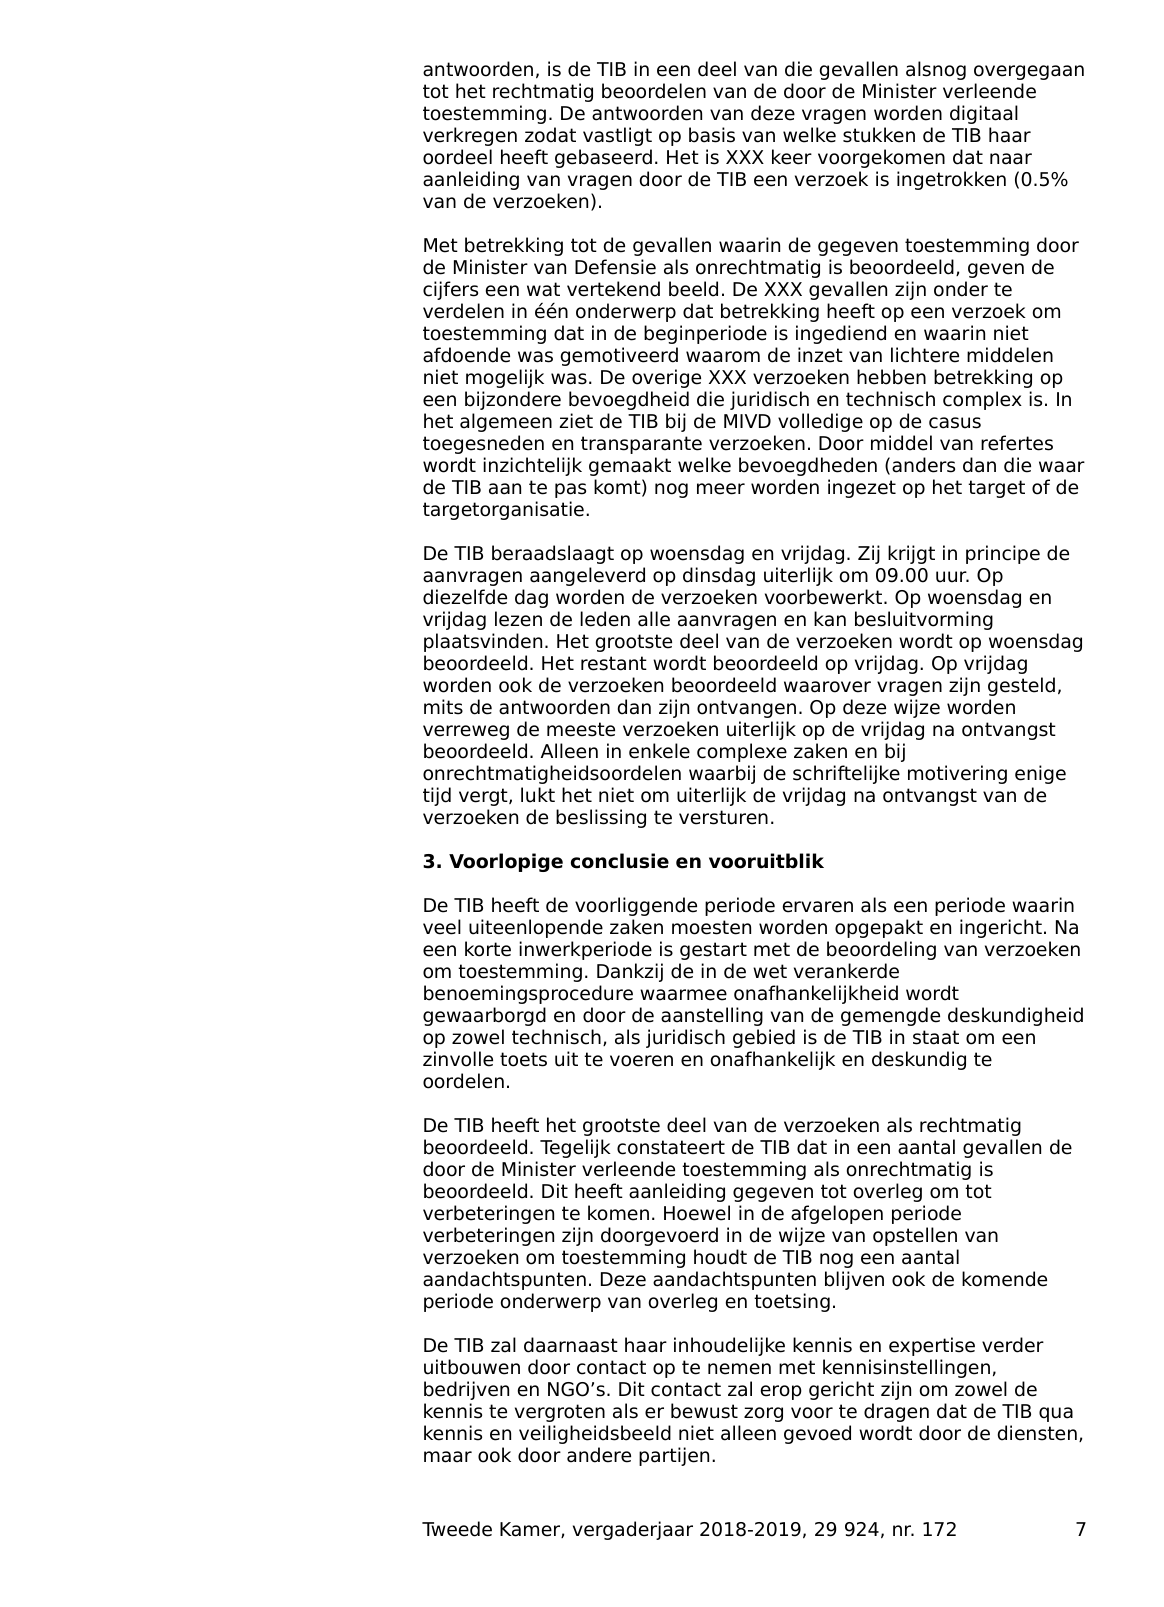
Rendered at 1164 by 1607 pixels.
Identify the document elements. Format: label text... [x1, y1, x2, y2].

text Met betrekking tot de gevallen waarin de gegeven toestemming door de Minister van Defensie als onrechtmatig is beoordeeld, geven de cijfers een wat vertekend beeld. De XXX gevallen zijn onder te verdelen in één onderwerp dat betrekking heeft op een verzoek om toestemming dat in de beginperiode is ingediend en waarin niet afdoende was gemotiveerd waarom de inzet van lichtere middelen niet mogelijk was. De overige XXX verzoeken hebben betrekking op een bijzondere bevoegdheid die juridisch en technisch complex is. In het algemeen ziet de TIB bij de MIVD volledige op de casus toegesneden en transparante verzoeken. Door middel van refertes wordt inzichtelijk gemaakt welke bevoegdheden (anders dan die waar de TIB aan te pas komt) nog meer worden ingezet op het target of de targetorganisatie. [422, 235, 1087, 521]
text antwoorden, is de TIB in een deel van die gevallen alsnog overgegaan tot het rechtmatig beoordelen van de door de Minister verleende toestemming. De antwoorden van deze vragen worden digitaal verkregen zodat vastligt op basis van welke stukken de TIB haar oordeel heeft gebaseerd. Het is XXX keer voorgekomen dat naar aanleiding van vragen door de TIB een verzoek is ingetrokken (0.5% van de verzoeken). [422, 59, 1087, 213]
text De TIB heeft de voorliggende periode ervaren als een periode waarin veel uiteenlopende zaken moesten worden opgepakt en ingericht. Na een korte inwerkperiode is gestart met de beoordeling van verzoeken om toestemming. Dankzij de in de wet verankerde benoemingsprocedure waarmee onafhankelijkheid wordt gewaarborgd en door de aanstelling van de gemengde deskundigheid op zowel technisch, als juridisch gebied is de TIB in staat om een zinvolle toets uit te voeren en onafhankelijk en deskundig te oordelen. [422, 895, 1087, 1093]
text De TIB zal daarnaast haar inhoudelijke kennis en expertise verder uitbouwen door contact op te nemen met kennisinstellingen, bedrijven en NGO’s. Dit contact zal erop gericht zijn om zowel de kennis te vergroten als er bewust zorg voor te dragen dat de TIB qua kennis en veiligheidsbeeld niet alleen gevoed wordt door de diensten, maar ook door andere partijen. [422, 1335, 1087, 1467]
subtitle 3. Voorlopige conclusie en vooruitblik [422, 851, 1087, 873]
text De TIB heeft het grootste deel van de verzoeken als rechtmatig beoordeeld. Tegelijk constateert de TIB dat in een aantal gevallen de door de Minister verleende toestemming als onrechtmatig is beoordeeld. Dit heeft aanleiding gegeven tot overleg om tot verbeteringen te komen. Hoewel in de afgelopen periode verbeteringen zijn doorgevoerd in de wijze van opstellen van verzoeken om toestemming houdt de TIB nog een aantal aandachtspunten. Deze aandachtspunten blijven ook de komende periode onderwerp van overleg en toetsing. [422, 1115, 1087, 1313]
text De TIB beraadslaagt op woensdag en vrijdag. Zij krijgt in principe de aanvragen aangeleverd op dinsdag uiterlijk om 09.00 uur. Op diezelfde dag worden de verzoeken voorbewerkt. Op woensdag en vrijdag lezen de leden alle aanvragen en kan besluitvorming plaatsvinden. Het grootste deel van de verzoeken wordt op woensdag beoordeeld. Het restant wordt beoordeeld op vrijdag. Op vrijdag worden ook de verzoeken beoordeeld waarover vragen zijn gesteld, mits de antwoorden dan zijn ontvangen. Op deze wijze worden verreweg de meeste verzoeken uiterlijk op de vrijdag na ontvangst beoordeeld. Alleen in enkele complexe zaken en bij onrechtmatigheidsoordelen waarbij de schriftelijke motivering enige tijd vergt, lukt het niet om uiterlijk de vrijdag na ontvangst van de verzoeken de beslissing te versturen. [422, 543, 1087, 829]
